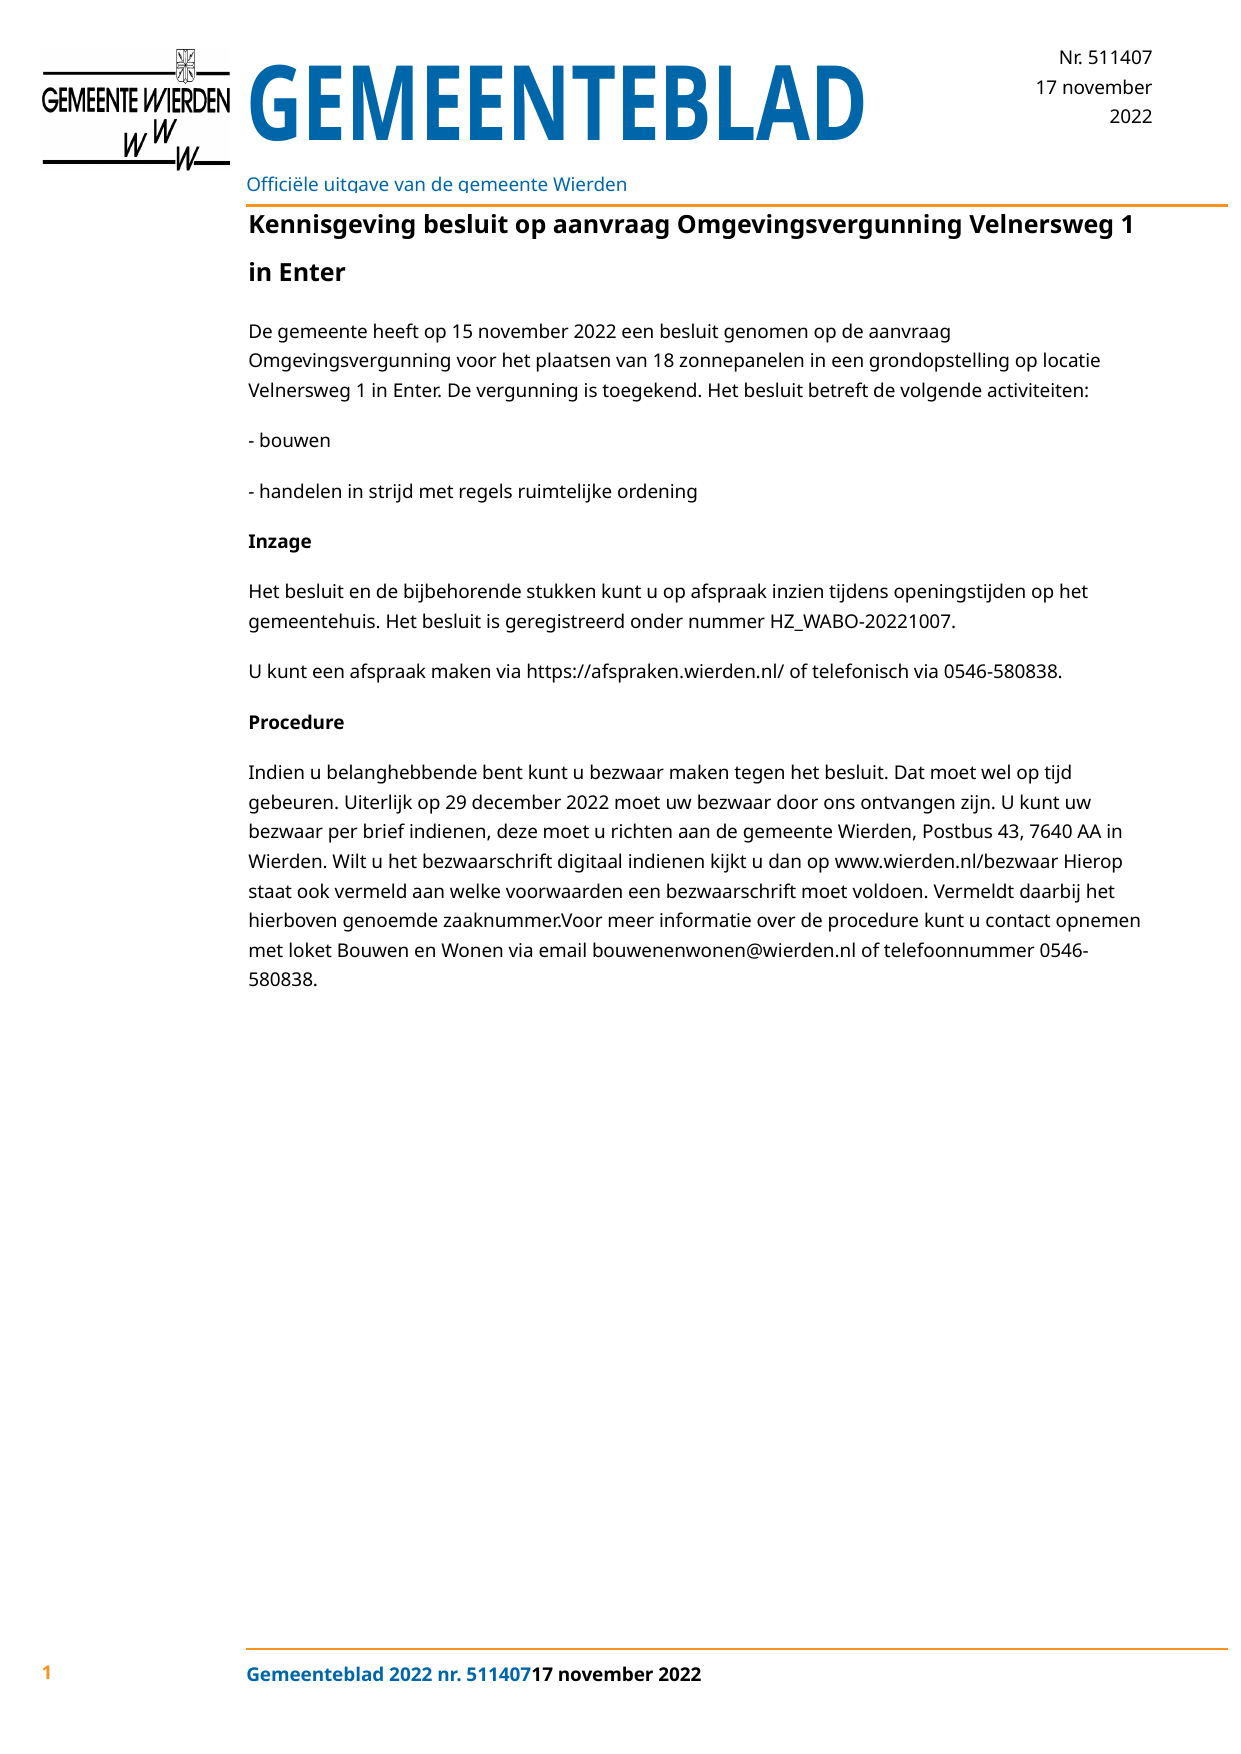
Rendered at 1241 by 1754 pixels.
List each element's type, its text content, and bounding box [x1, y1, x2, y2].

text - bouwen [248, 427, 1152, 453]
text Inzage [248, 528, 1152, 554]
text Kennisgeving besluit op aanvraag Omgevingsvergunning Velnersweg 1 in Enter [248, 207, 1152, 288]
text - handelen in strijd met regels ruimtelijke ordening [248, 478, 1152, 504]
text Indien u belanghebbende bent kunt u bezwaar maken tegen het besluit. Dat moet wel op tijd gebeuren. Uiterlijk op 29 december 2022 moet uw bezwaar door ons ontvangen zijn. U kunt uw bezwaar per brief indienen, deze moet u richten aan de gemeente Wierden, Postbus 43, 7640 AA in Wierden. Wilt u het bezwaarschrift digitaal indienen kijkt u dan op www.wierden.nl/bezwaar Hierop staat ook vermeld aan welke voorwaarden een bezwaarschrift moet voldoen. Vermeldt daarbij het hierboven genoemde zaaknummer.Voor meer informatie over de procedure kunt u contact opnemen met loket Bouwen en Wonen via email bouwenenwonen@wierden.nl of telefoonnummer 0546-580838. [248, 759, 1152, 992]
text U kunt een afspraak maken via https://afspraken.wierden.nl/ of telefonisch via 0546-580838. [248, 659, 1152, 684]
text De gemeente heeft op 15 november 2022 een besluit genomen op de aanvraag Omgevingsvergunning voor het plaatsen van 18 zonnepanelen in een grondopstelling op locatie Velnersweg 1 in Enter. De vergunning is toegekend. Het besluit betreft de volgende activiteiten: [248, 318, 1152, 403]
picture [41, 47, 231, 172]
text Procedure [248, 709, 1152, 735]
text Het besluit en de bijbehorende stukken kunt u op afspraak inzien tijdens openingstijden op het gemeentehuis. Het besluit is geregistreerd onder nummer HZ_WABO-20221007. [248, 579, 1152, 634]
